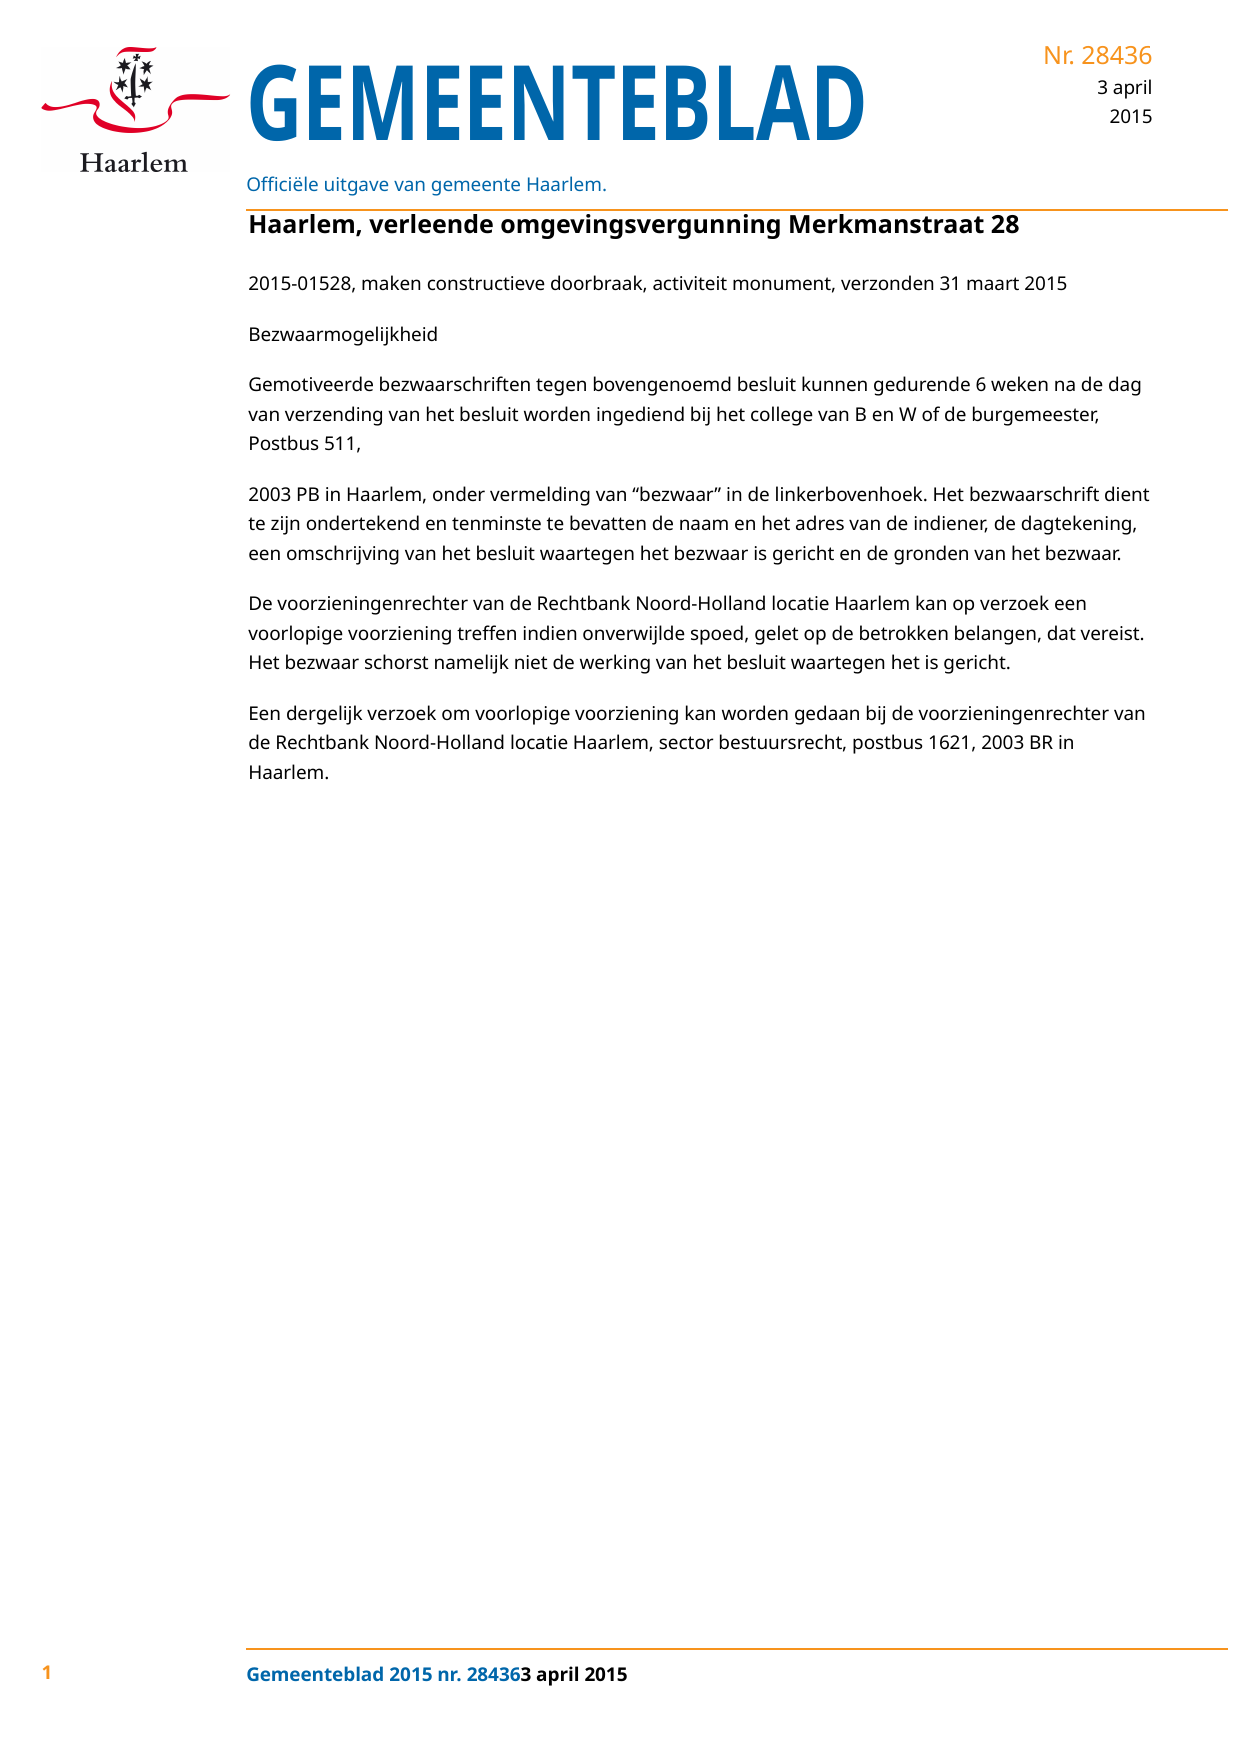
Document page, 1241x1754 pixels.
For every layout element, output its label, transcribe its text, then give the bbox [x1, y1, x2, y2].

picture [41, 47, 231, 172]
text Een dergelijk verzoek om voorlopige voorziening kan worden gedaan bij de voorzieningenrechter van de Rechtbank Noord-Holland locatie Haarlem, sector bestuursrecht, postbus 1621, 2003 BR in Haarlem. [248, 700, 1152, 785]
text Haarlem, verleende omgevingsvergunning Merkmanstraat 28 [248, 211, 1152, 241]
text Bezwaarmogelijkheid [248, 321, 1152, 346]
text 2003 PB in Haarlem, onder vermelding van “bezwaar” in de linkerbovenhoek. Het bezwaarschrift dient te zijn ondertekend en tenminste te bevatten de naam en het adres van de indiener, de dagtekening, een omschrijving van het besluit waartegen het bezwaar is gericht en de gronden van het bezwaar. [248, 481, 1152, 566]
text 2015-01528, maken constructieve doorbraak, activiteit monument, verzonden 31 maart 2015 [248, 270, 1152, 296]
text Gemotiveerde bezwaarschriften tegen bovengenoemd besluit kunnen gedurende 6 weken na de dag van verzending van het besluit worden ingediend bij het college van B en W of de burgemeester, Postbus 511, [248, 371, 1152, 456]
text De voorzieningenrechter van de Rechtbank Noord-Holland locatie Haarlem kan op verzoek een voorlopige voorziening treffen indien onverwijlde spoed, gelet op de betrokken belangen, dat vereist. Het bezwaar schorst namelijk niet de werking van het besluit waartegen het is gericht. [248, 590, 1152, 675]
